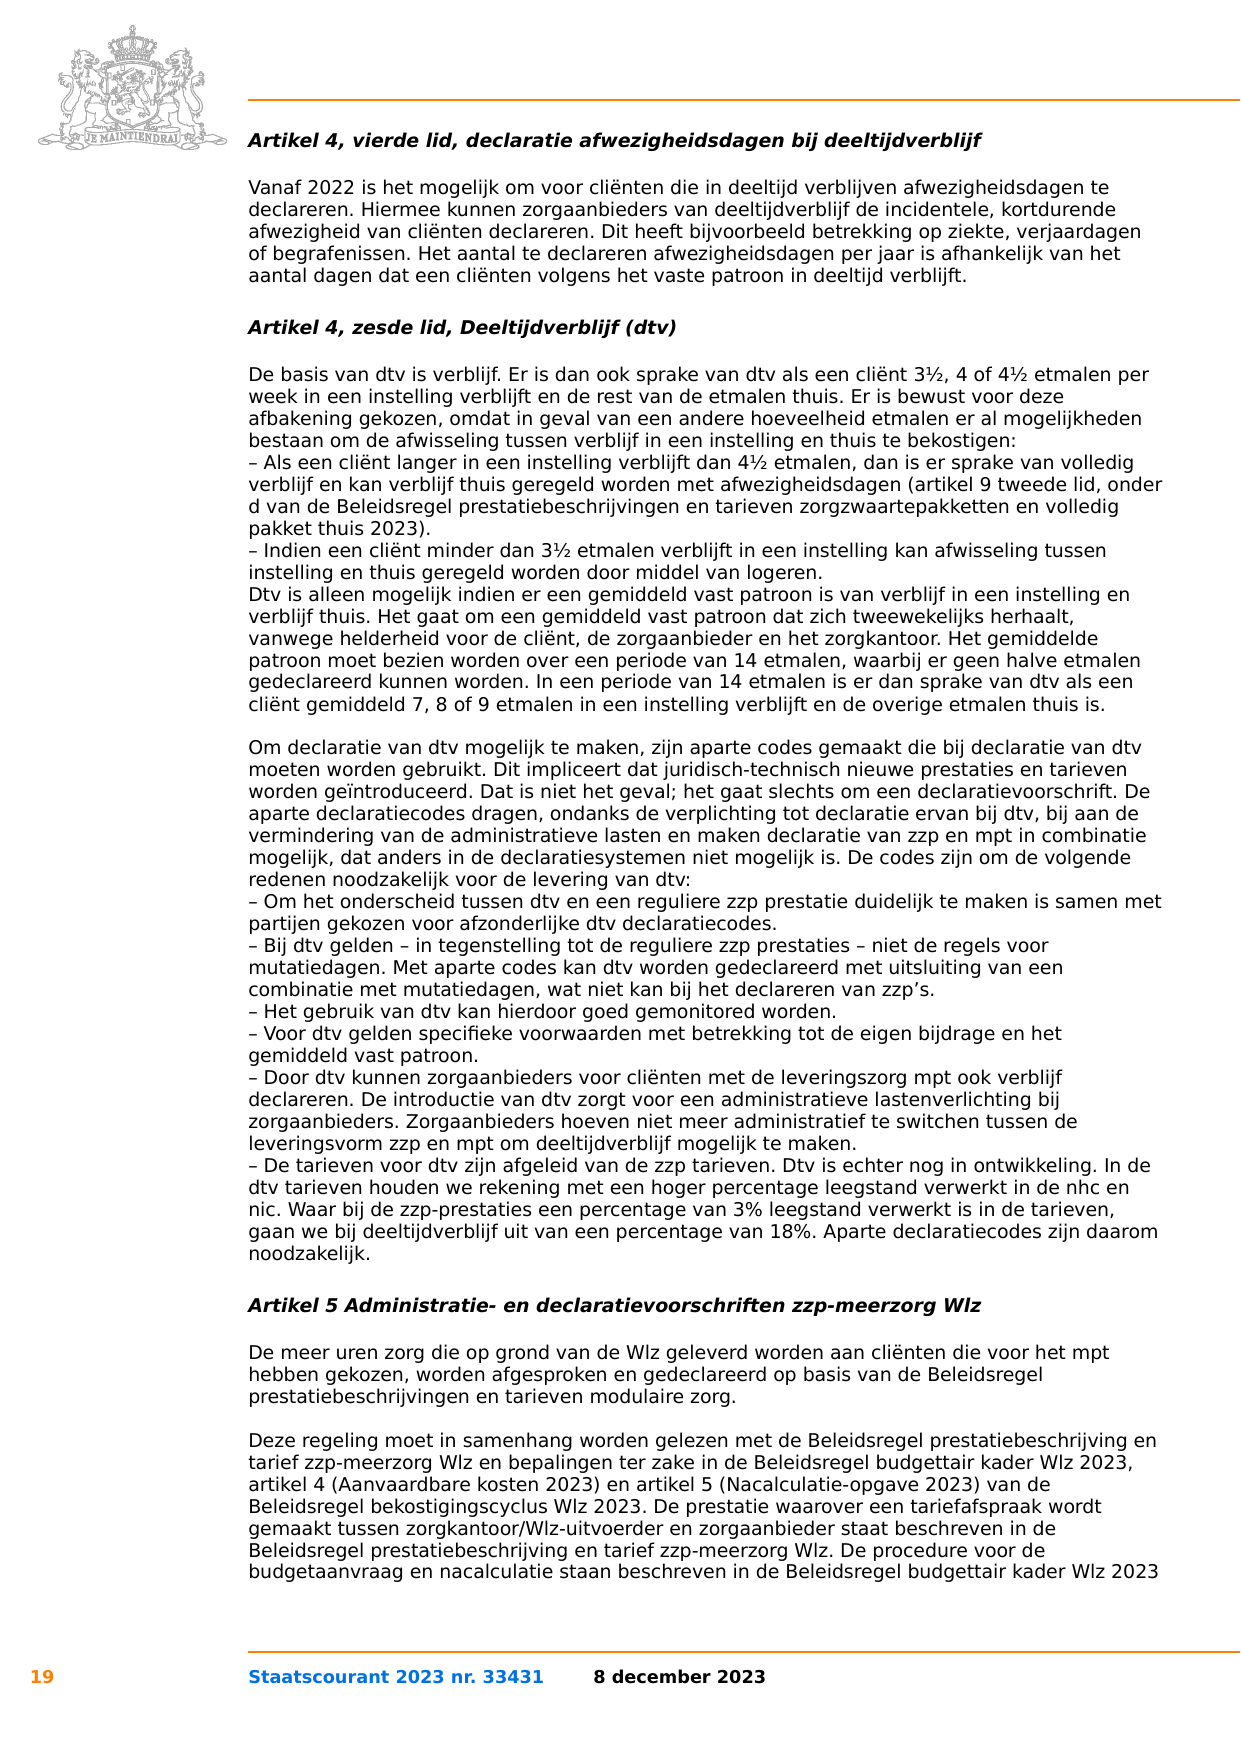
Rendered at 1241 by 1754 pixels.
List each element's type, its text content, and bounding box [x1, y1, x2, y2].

text – Voor dtv gelden specifieke voorwaarden met betrekking tot de eigen bijdrage en het gemiddeld vast patroon. [248, 1023, 1163, 1067]
text – De tarieven voor dtv zijn afgeleid van de zzp tarieven. Dtv is echter nog in ontwikkeling. In de dtv tarieven houden we rekening met een hoger percentage leegstand verwerkt in de nhc en nic. Waar bij de zzp-prestaties een percentage van 3% leegstand verwerkt is in de tarieven, gaan we bij deeltijdverblijf uit van een percentage van 18%. Aparte declaratiecodes zijn daarom noodzakelijk. [248, 1155, 1163, 1265]
subtitle Artikel 5 Administratie- en declaratievoorschriften zzp-meerzorg Wlz [248, 1295, 1163, 1317]
text De basis van dtv is verblijf. Er is dan ook sprake van dtv als een cliënt 3½, 4 of 4½ etmalen per week in een instelling verblijft en de rest van de etmalen thuis. Er is bewust voor deze afbakening gekozen, omdat in geval van een andere hoeveelheid etmalen er al mogelijkheden bestaan om de afwisseling tussen verblijf in een instelling en thuis te bekostigen: [248, 364, 1163, 452]
text Vanaf 2022 is het mogelijk om voor cliënten die in deeltijd verblijven afwezigheidsdagen te declareren. Hiermee kunnen zorgaanbieders van deeltijdverblijf de incidentele, kortdurende afwezigheid van cliënten declareren. Dit heeft bijvoorbeeld betrekking op ziekte, verjaardagen of begrafenissen. Het aantal te declareren afwezigheidsdagen per jaar is afhankelijk van het aantal dagen dat een cliënten volgens het vaste patroon in deeltijd verblijft. [248, 177, 1163, 287]
text Dtv is alleen mogelijk indien er een gemiddeld vast patroon is van verblijf in een instelling en verblijf thuis. Het gaat om een gemiddeld vast patroon dat zich tweewekelijks herhaalt, vanwege helderheid voor de cliënt, de zorgaanbieder en het zorgkantoor. Het gemiddelde patroon moet bezien worden over een periode van 14 etmalen, waarbij er geen halve etmalen gedeclareerd kunnen worden. In een periode van 14 etmalen is er dan sprake van dtv als een cliënt gemiddeld 7, 8 of 9 etmalen in een instelling verblijft en de overige etmalen thuis is. [248, 583, 1163, 715]
text – Indien een cliënt minder dan 3½ etmalen verblijft in een instelling kan afwisseling tussen instelling en thuis geregeld worden door middel van logeren. [248, 539, 1163, 583]
subtitle Artikel 4, vierde lid, declaratie afwezigheidsdagen bij deeltijdverblijf [248, 130, 1163, 152]
text De meer uren zorg die op grond van de Wlz geleverd worden aan cliënten die voor het mpt hebben gekozen, worden afgesproken en gedeclareerd op basis van de Beleidsregel prestatiebeschrijvingen en tarieven modulaire zorg. [248, 1342, 1163, 1408]
picture [38, 25, 227, 150]
text – Om het onderscheid tussen dtv en een reguliere zzp prestatie duidelijk te maken is samen met partijen gekozen voor afzonderlijke dtv declaratiecodes. [248, 891, 1163, 935]
text – Bij dtv gelden – in tegenstelling tot de reguliere zzp prestaties – niet de regels voor mutatiedagen. Met aparte codes kan dtv worden gedeclareerd met uitsluiting van een combinatie met mutatiedagen, wat niet kan bij het declareren van zzp’s. [248, 935, 1163, 1001]
text Om declaratie van dtv mogelijk te maken, zijn aparte codes gemaakt die bij declaratie van dtv moeten worden gebruikt. Dit impliceert dat juridisch-technisch nieuwe prestaties en tarieven worden geïntroduceerd. Dat is niet het geval; het gaat slechts om een declaratievoorschrift. De aparte declaratiecodes dragen, ondanks de verplichting tot declaratie ervan bij dtv, bij aan de vermindering van de administratieve lasten en maken declaratie van zzp en mpt in combinatie mogelijk, dat anders in de declaratiesystemen niet mogelijk is. De codes zijn om de volgende redenen noodzakelijk voor de levering van dtv: [248, 737, 1163, 891]
text Deze regeling moet in samenhang worden gelezen met de Beleidsregel prestatiebeschrijving en tarief zzp-meerzorg Wlz en bepalingen ter zake in de Beleidsregel budgettair kader Wlz 2023, artikel 4 (Aanvaardbare kosten 2023) en artikel 5 (Nacalculatie-opgave 2023) van de Beleidsregel bekostigingscyclus Wlz 2023. De prestatie waarover een tariefafspraak wordt gemaakt tussen zorgkantoor/Wlz-uitvoerder en zorgaanbieder staat beschreven in de Beleidsregel prestatiebeschrijving en tarief zzp-meerzorg Wlz. De procedure voor de budgetaanvraag en nacalculatie staan beschreven in de Beleidsregel budgettair kader Wlz 2023 [248, 1429, 1163, 1583]
subtitle Artikel 4, zesde lid, Deeltijdverblijf (dtv) [248, 317, 1163, 339]
text – Door dtv kunnen zorgaanbieders voor cliënten met de leveringszorg mpt ook verblijf declareren. De introductie van dtv zorgt voor een administratieve lastenverlichting bij zorgaanbieders. Zorgaanbieders hoeven niet meer administratief te switchen tussen de leveringsvorm zzp en mpt om deeltijdverblijf mogelijk te maken. [248, 1067, 1163, 1155]
text – Als een cliënt langer in een instelling verblijft dan 4½ etmalen, dan is er sprake van volledig verblijf en kan verblijf thuis geregeld worden met afwezigheidsdagen (artikel 9 tweede lid, onder d van de Beleidsregel prestatiebeschrijvingen en tarieven zorgzwaartepakketten en volledig pakket thuis 2023). [248, 452, 1163, 539]
text – Het gebruik van dtv kan hierdoor goed gemonitored worden. [248, 1001, 1163, 1023]
